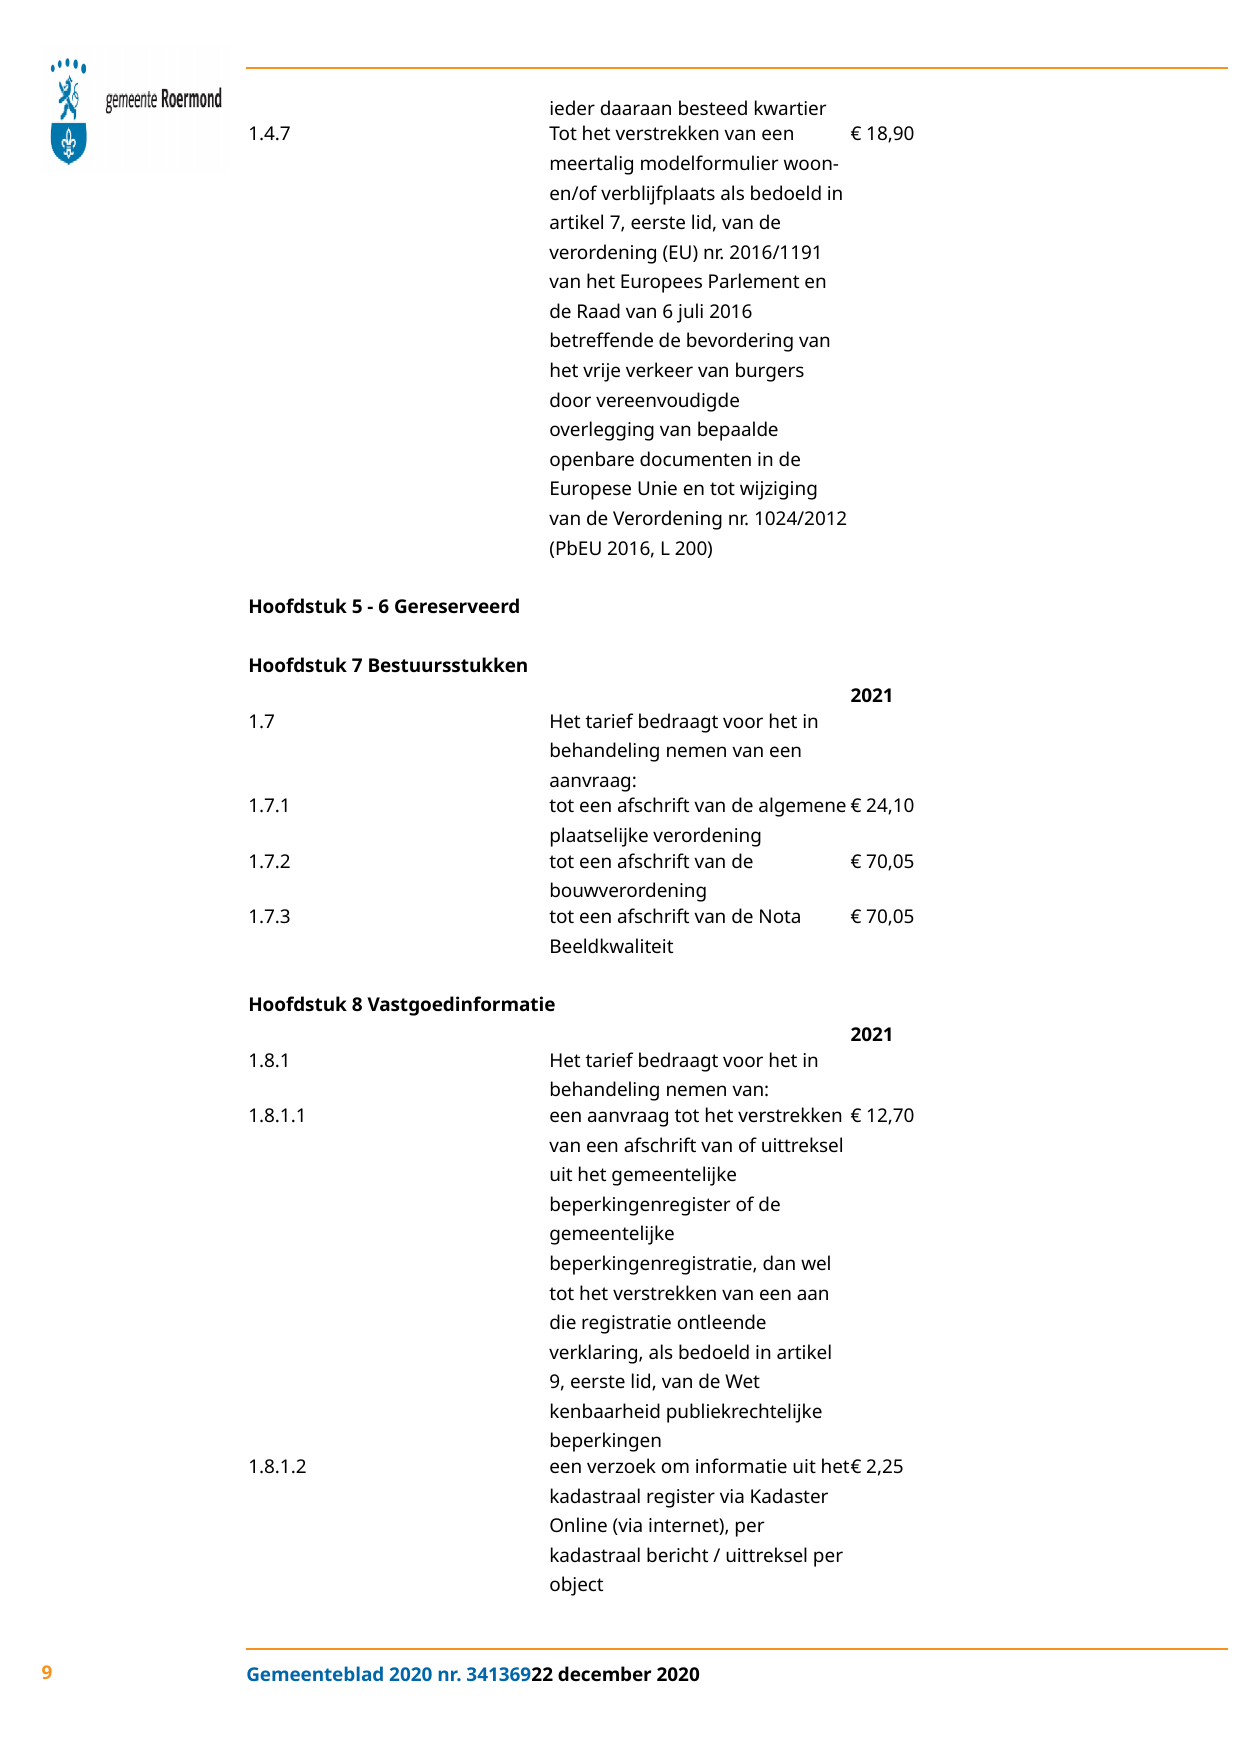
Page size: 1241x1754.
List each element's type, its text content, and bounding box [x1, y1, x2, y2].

table_cell € 24,10 [850, 793, 1152, 848]
table_cell 1.7.2 [248, 848, 549, 903]
text Hoofdstuk 8 Vastgoedinformatie [248, 991, 1152, 1017]
table_cell [248, 95, 549, 121]
table_cell [850, 708, 1152, 793]
table_cell 1.7.3 [248, 903, 549, 959]
table_cell 1.7 [248, 708, 549, 793]
table_cell € 2,25 [850, 1453, 1152, 1597]
table_header [549, 682, 850, 708]
table_cell [850, 95, 1152, 121]
table_header 2021 [850, 682, 1152, 708]
text Hoofdstuk 7 Bestuursstukken [248, 652, 1152, 678]
text Hoofdstuk 5 - 6 Gereserveerd [248, 593, 1152, 619]
table_cell Het tarief bedraagt voor het in behandeling nemen van: [549, 1047, 850, 1102]
table_header [549, 1021, 850, 1047]
table_header 2021 [850, 1021, 1152, 1047]
table_cell 1.4.7 [248, 121, 549, 560]
table_cell € 12,70 [850, 1102, 1152, 1453]
table_header [248, 1021, 549, 1047]
table_cell een verzoek om informatie uit het kadastraal register via Kadaster Online (via internet), per kadastraal bericht / uittreksel per object [549, 1453, 850, 1597]
table_cell 1.8.1.2 [248, 1453, 549, 1597]
table_cell tot een afschrift van de Nota Beeldkwaliteit [549, 903, 850, 959]
table_cell Het tarief bedraagt voor het in behandeling nemen van een aanvraag: [549, 708, 850, 793]
table_cell Tot het verstrekken van een meertalig modelformulier woon- en/of verblijfplaats als bedoeld in artikel 7, eerste lid, van de verordening (EU) nr. 2016/1191 van het Europees Parlement en de Raad van 6 juli 2016 betreffende de bevordering van het vrije verkeer van burgers door vereenvoudigde overlegging van bepaalde openbare documenten in de Europese Unie en tot wijziging van de Verordening nr. 1024/2012 (PbEU 2016, L 200) [549, 121, 850, 560]
table_cell tot een afschrift van de algemene plaatselijke verordening [549, 793, 850, 848]
table_cell 1.7.1 [248, 793, 549, 848]
table_header [248, 682, 549, 708]
table_cell tot een afschrift van de bouwverordening [549, 848, 850, 903]
table_cell € 18,90 [850, 121, 1152, 560]
table_cell 1.8.1.1 [248, 1102, 549, 1453]
table_cell 1.8.1 [248, 1047, 549, 1102]
table_cell € 70,05 [850, 848, 1152, 903]
table_cell ieder daaraan besteed kwartier [549, 95, 850, 121]
table_cell een aanvraag tot het verstrekken van een afschrift van of uittreksel uit het gemeentelijke beperkingenregister of de gemeentelijke beperkingenregistratie, dan wel tot het verstrekken van een aan die registratie ontleende verklaring, als bedoeld in artikel 9, eerste lid, van de Wet kenbaarheid publiekrechtelijke beperkingen [549, 1102, 850, 1453]
table_cell [850, 1047, 1152, 1102]
picture [41, 47, 231, 172]
table_cell € 70,05 [850, 903, 1152, 959]
